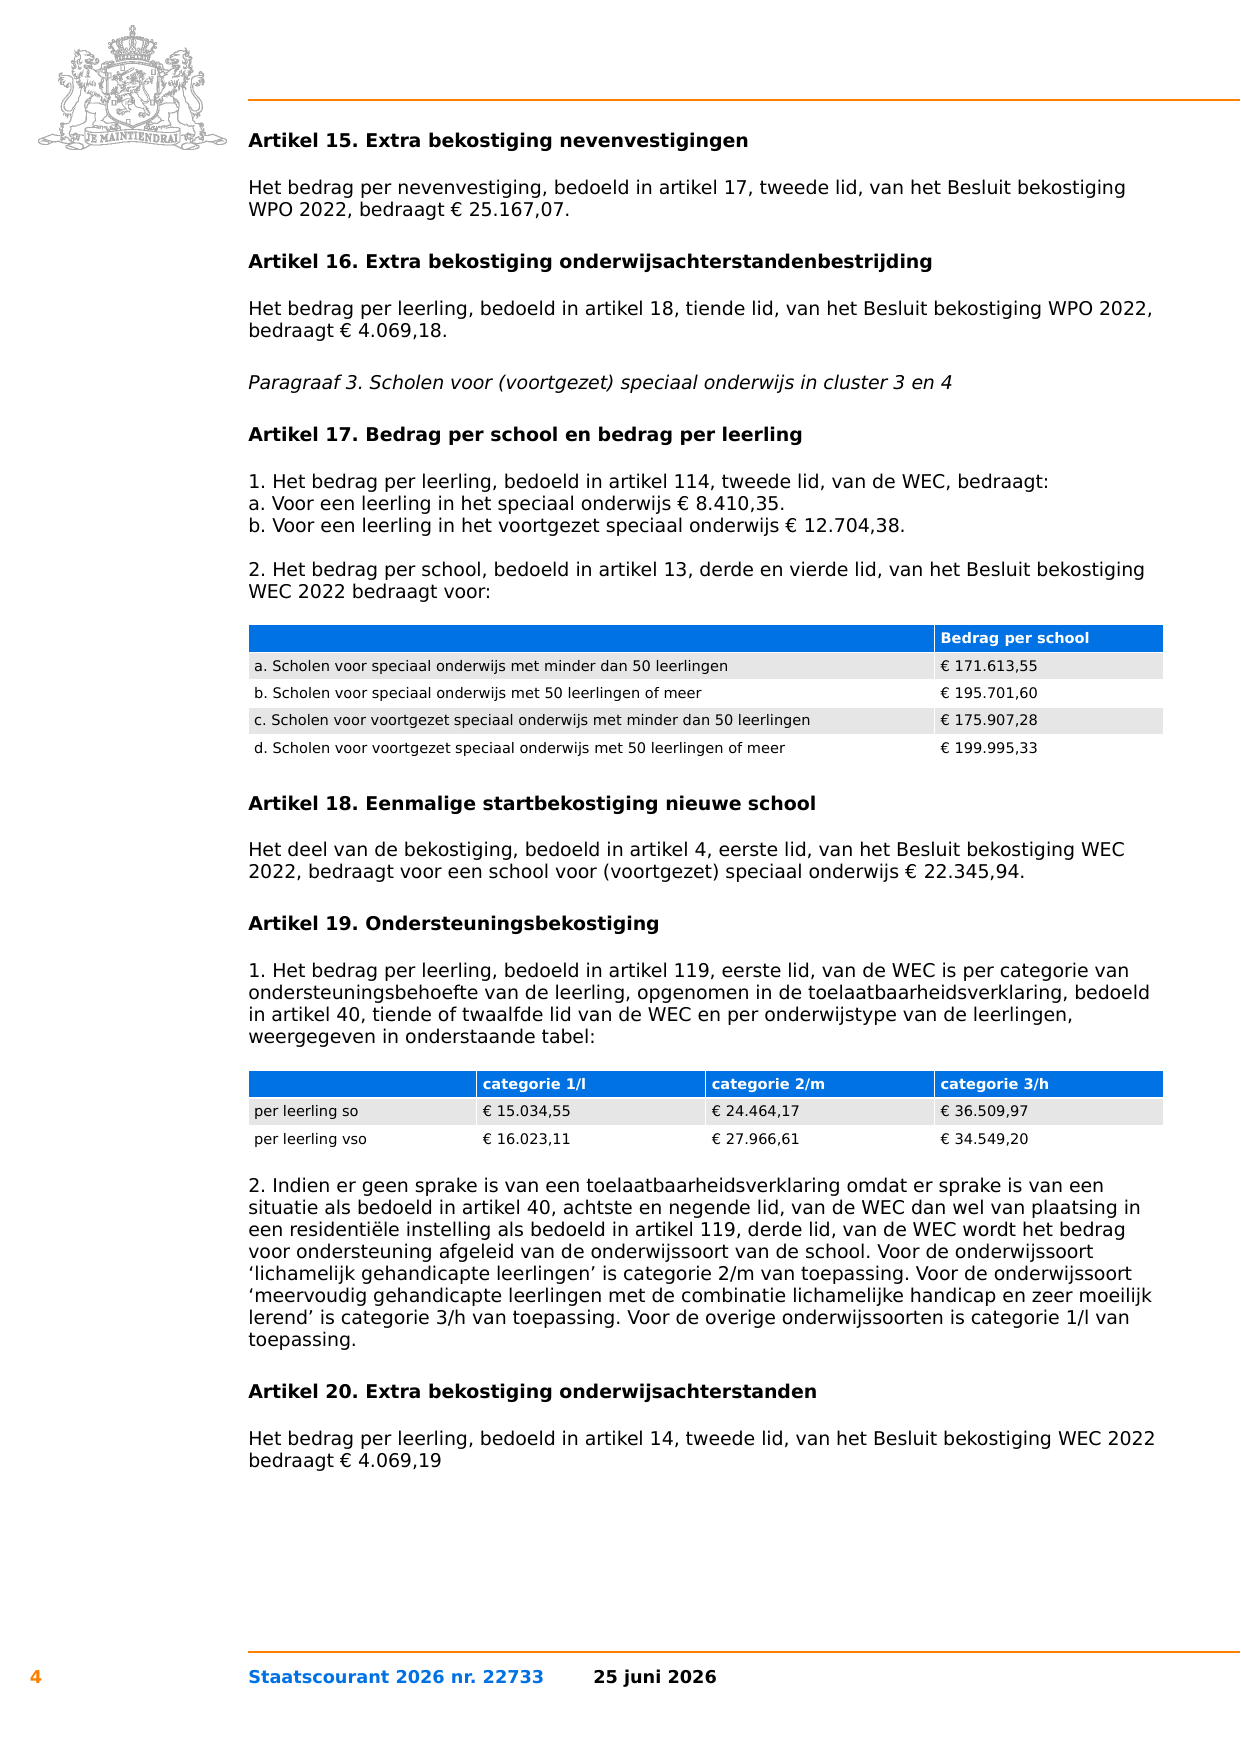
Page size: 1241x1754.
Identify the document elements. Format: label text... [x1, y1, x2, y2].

table_cell € 24.464,17 [706, 1099, 934, 1125]
table_cell € 195.701,60 [935, 680, 1163, 707]
table_cell € 16.023,11 [477, 1126, 705, 1152]
text b. Voor een leerling in het voortgezet speciaal onderwijs € 12.704,38. [248, 515, 1163, 537]
table_cell per leerling so [249, 1099, 476, 1125]
table_header categorie 3/h [935, 1071, 1163, 1097]
text Het bedrag per nevenvestiging, bedoeld in artikel 17, tweede lid, van het Besluit bekostiging WPO 2022, bedraagt € 25.167,07. [248, 177, 1163, 221]
text 1. Het bedrag per leerling, bedoeld in artikel 119, eerste lid, van de WEC is per categorie van ondersteuningsbehoefte van de leerling, opgenomen in de toelaatbaarheidsverklaring, bedoeld in artikel 40, tiende of twaalfde lid van de WEC en per onderwijstype van de leerlingen, weergegeven in onderstaande tabel: [248, 960, 1163, 1048]
table_header Bedrag per school [935, 625, 1163, 652]
text 1. Het bedrag per leerling, bedoeld in artikel 114, tweede lid, van de WEC, bedraagt: [248, 471, 1163, 493]
subtitle Artikel 16. Extra bekostiging onderwijsachterstandenbestrijding [248, 251, 1163, 273]
text a. Voor een leerling in het speciaal onderwijs € 8.410,35. [248, 493, 1163, 515]
subtitle Artikel 19. Ondersteuningsbekostiging [248, 913, 1163, 935]
table_cell € 15.034,55 [477, 1099, 705, 1125]
subtitle Paragraaf 3. Scholen voor (voortgezet) speciaal onderwijs in cluster 3 en 4 [248, 372, 1163, 394]
table_cell € 171.613,55 [935, 653, 1163, 679]
subtitle Artikel 17. Bedrag per school en bedrag per leerling [248, 424, 1163, 446]
table_cell € 175.907,28 [935, 708, 1163, 734]
table_cell c. Scholen voor voortgezet speciaal onderwijs met minder dan 50 leerlingen [249, 708, 934, 734]
subtitle Artikel 20. Extra bekostiging onderwijsachterstanden [248, 1381, 1163, 1403]
table_cell b. Scholen voor speciaal onderwijs met 50 leerlingen of meer [249, 680, 934, 707]
text Het deel van de bekostiging, bedoeld in artikel 4, eerste lid, van het Besluit bekostiging WEC 2022, bedraagt voor een school voor (voortgezet) speciaal onderwijs € 22.345,94. [248, 839, 1163, 883]
table_header [249, 625, 934, 652]
text 2. Het bedrag per school, bedoeld in artikel 13, derde en vierde lid, van het Besluit bekostiging WEC 2022 bedraagt voor: [248, 558, 1163, 602]
table_header categorie 2/m [706, 1071, 934, 1097]
picture [38, 25, 227, 150]
table_cell per leerling vso [249, 1126, 476, 1152]
table_cell € 199.995,33 [935, 735, 1163, 761]
subtitle Artikel 15. Extra bekostiging nevenvestigingen [248, 130, 1163, 152]
table_cell € 34.549,20 [935, 1126, 1163, 1152]
table_header categorie 1/l [477, 1071, 705, 1097]
text Het bedrag per leerling, bedoeld in artikel 14, tweede lid, van het Besluit bekostiging WEC 2022 bedraagt € 4.069,19 [248, 1428, 1163, 1472]
table_header [249, 1071, 476, 1097]
text 2. Indien er geen sprake is van een toelaatbaarheidsverklaring omdat er sprake is van een situatie als bedoeld in artikel 40, achtste en negende lid, van de WEC dan wel van plaatsing in een residentiële instelling als bedoeld in artikel 119, derde lid, van de WEC wordt het bedrag voor ondersteuning afgeleid van de onderwijssoort van de school. Voor de onderwijssoort ‘lichamelijk gehandicapte leerlingen’ is categorie 2/m van toepassing. Voor de onderwijssoort ‘meervoudig gehandicapte leerlingen met de combinatie lichamelijke handicap en zeer moeilijk lerend’ is categorie 3/h van toepassing. Voor de overige onderwijssoorten is categorie 1/l van toepassing. [248, 1175, 1163, 1351]
table_cell d. Scholen voor voortgezet speciaal onderwijs met 50 leerlingen of meer [249, 735, 934, 761]
text Het bedrag per leerling, bedoeld in artikel 18, tiende lid, van het Besluit bekostiging WPO 2022, bedraagt € 4.069,18. [248, 298, 1163, 342]
table_cell € 27.966,61 [706, 1126, 934, 1152]
table_cell a. Scholen voor speciaal onderwijs met minder dan 50 leerlingen [249, 653, 934, 679]
subtitle Artikel 18. Eenmalige startbekostiging nieuwe school [248, 792, 1163, 814]
table_cell € 36.509,97 [935, 1099, 1163, 1125]
